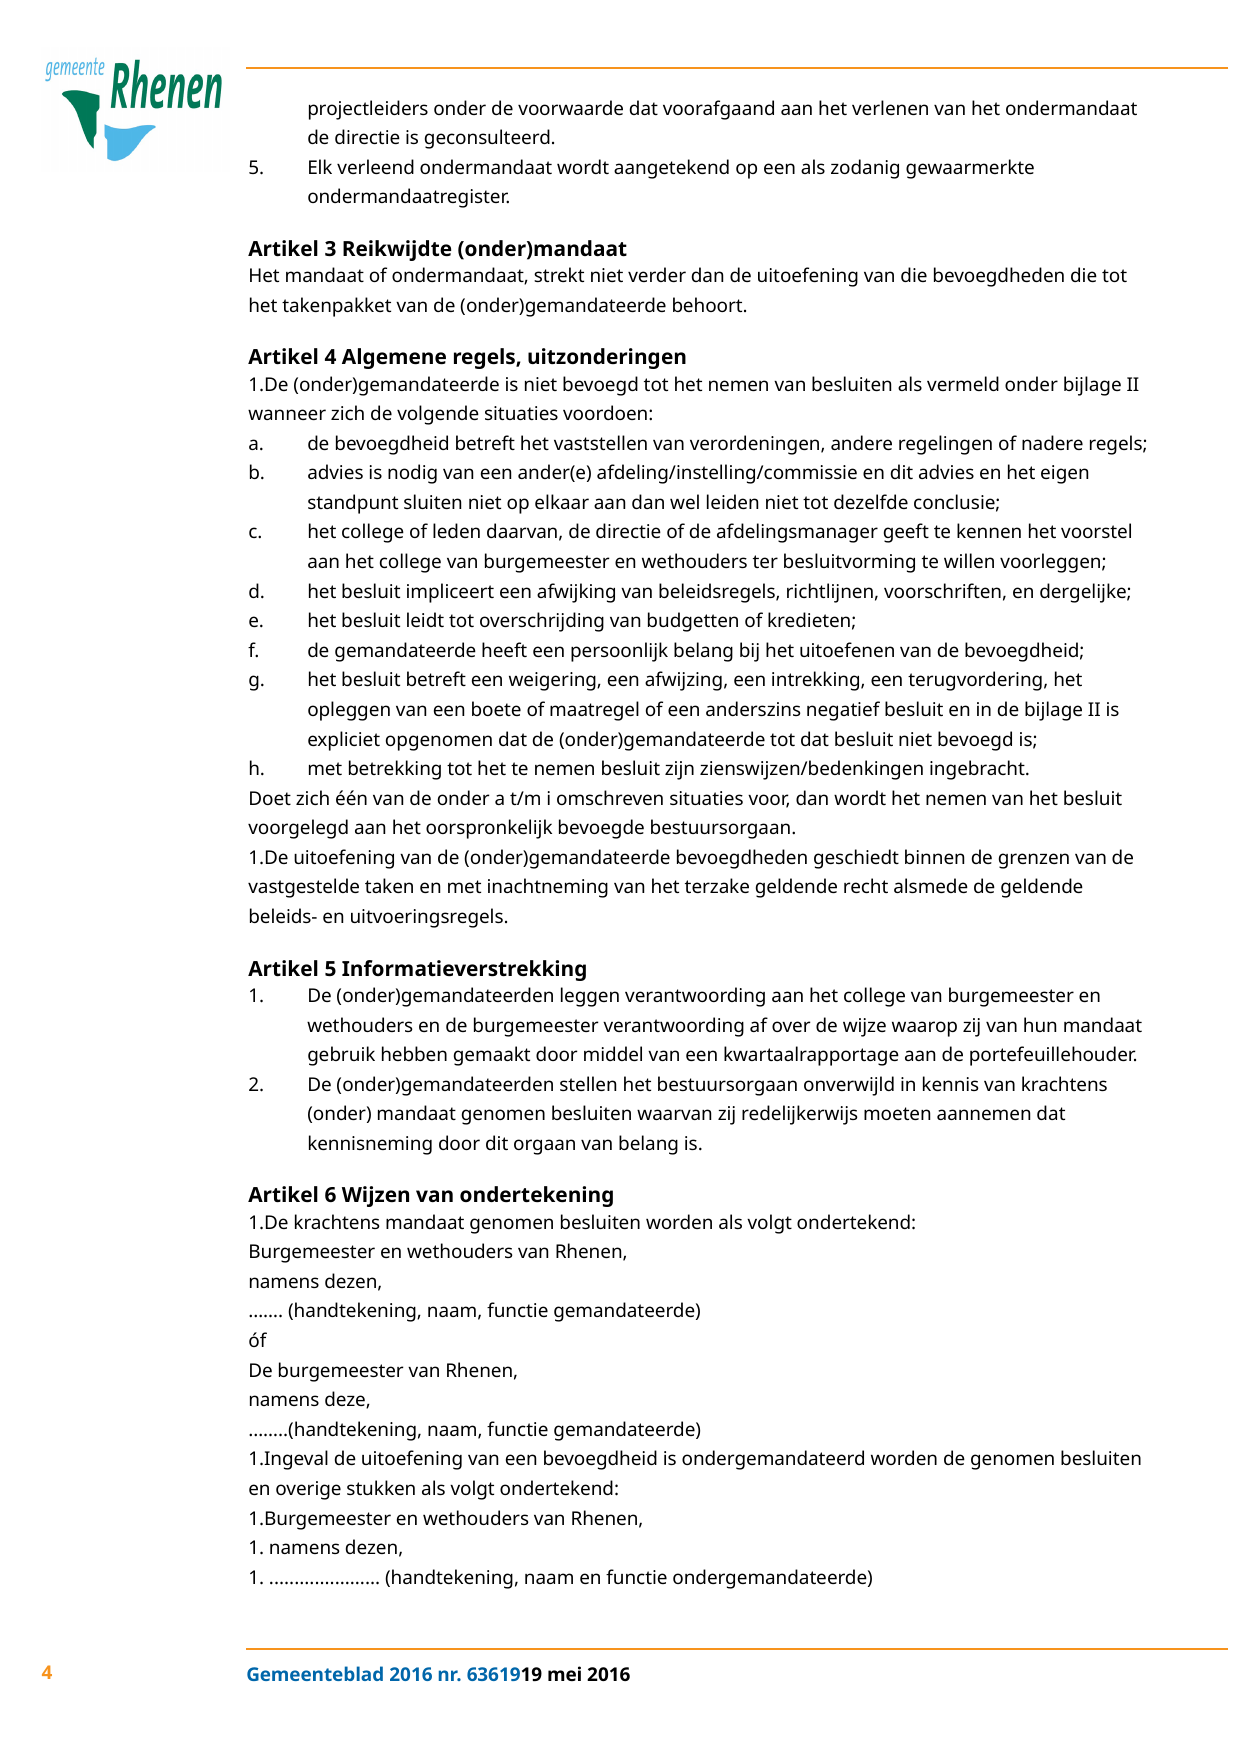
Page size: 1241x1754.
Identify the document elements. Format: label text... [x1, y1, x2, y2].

text 1. namens dezen, [248, 1534, 1152, 1560]
list met betrekking tot het te nemen besluit zijn zienswijzen/bedenkingen ingebracht. [248, 755, 1152, 781]
text Het mandaat of ondermandaat, strekt niet verder dan de uitoefening van die bevoegdheden die tot het takenpakket van de (onder)gemandateerde behoort. [248, 262, 1152, 318]
text ……. (handtekening, naam, functie gemandateerde) [248, 1298, 1152, 1323]
list de gemandateerde heeft een persoonlijk belang bij het uitoefenen van de bevoegdheid; [248, 637, 1152, 663]
text 1.Burgemeester en wethouders van Rhenen, [248, 1505, 1152, 1531]
text De burgemeester van Rhenen, [248, 1357, 1152, 1383]
list advies is nodig van een ander(e) afdeling/instelling/commissie en dit advies en het eigen standpunt sluiten niet op elkaar aan dan wel leiden niet tot dezelfde conclusie; [248, 459, 1152, 515]
text 1.Ingeval de uitoefening van een bevoegdheid is ondergemandateerd worden de genomen besluiten en overige stukken als volgt ondertekend: [248, 1446, 1152, 1501]
text 1. ...................... (handtekening, naam en functie ondergemandateerde) [248, 1564, 1152, 1590]
list Elk verleend ondermandaat wordt aangetekend op een als zodanig gewaarmerkte ondermandaatregister. [248, 154, 1152, 209]
list het college of leden daarvan, de directie of de afdelingsmanager geeft te kennen het voorstel aan het college van burgemeester en wethouders ter besluitvorming te willen voorleggen; [248, 519, 1152, 574]
text Artikel 4 Algemene regels, uitzonderingen [248, 342, 1152, 371]
text Artikel 5 Informatieverstrekking [248, 954, 1152, 982]
list het besluit betreft een weigering, een afwijzing, een intrekking, een terugvordering, het opleggen van een boete of maatregel of een anderszins negatief besluit en in de bijlage II is expliciet opgenomen dat de (onder)gemandateerde tot dat besluit niet bevoegd is; [248, 667, 1152, 752]
text Doet zich één van de onder a t/m i omschreven situaties voor, dan wordt het nemen van het besluit voorgelegd aan het oorspronkelijk bevoegde bestuursorgaan. [248, 785, 1152, 840]
text namens dezen, [248, 1268, 1152, 1294]
text ……..(handtekening, naam, functie gemandateerde) [248, 1416, 1152, 1442]
text Burgemeester en wethouders van Rhenen, [248, 1238, 1152, 1264]
text 1.De krachtens mandaat genomen besluiten worden als volgt ondertekend: [248, 1209, 1152, 1235]
list De (onder)gemandateerden stellen het bestuursorgaan onverwijld in kennis van krachtens (onder) mandaat genomen besluiten waarvan zij redelijkerwijs moeten aannemen dat kennisneming door dit orgaan van belang is. [248, 1071, 1152, 1156]
text 1.De (onder)gemandateerde is niet bevoegd tot het nemen van besluiten als vermeld onder bijlage II wanneer zich de volgende situaties voordoen: [248, 371, 1152, 426]
list het besluit leidt tot overschrijding van budgetten of kredieten; [248, 607, 1152, 633]
text namens deze, [248, 1386, 1152, 1412]
text 1.De uitoefening van de (onder)gemandateerde bevoegdheden geschiedt binnen de grenzen van de vastgestelde taken en met inachtneming van het terzake geldende recht alsmede de geldende beleids- en uitvoeringsregels. [248, 844, 1152, 929]
text Artikel 3 Reikwijdte (onder)mandaat [248, 234, 1152, 262]
list de bevoegdheid betreft het vaststellen van verordeningen, andere regelingen of nadere regels; [248, 430, 1152, 456]
text óf [248, 1327, 1152, 1353]
list projectleiders onder de voorwaarde dat voorafgaand aan het verlenen van het ondermandaat de directie is geconsulteerd. [248, 95, 1152, 150]
picture [41, 47, 231, 172]
text Artikel 6 Wijzen van ondertekening [248, 1181, 1152, 1209]
list De (onder)gemandateerden leggen verantwoording aan het college van burgemeester en wethouders en de burgemeester verantwoording af over de wijze waarop zij van hun mandaat gebruik hebben gemaakt door middel van een kwartaalrapportage aan de portefeuillehouder. [248, 982, 1152, 1067]
list het besluit impliceert een afwijking van beleidsregels, richtlijnen, voorschriften, en dergelijke; [248, 578, 1152, 604]
